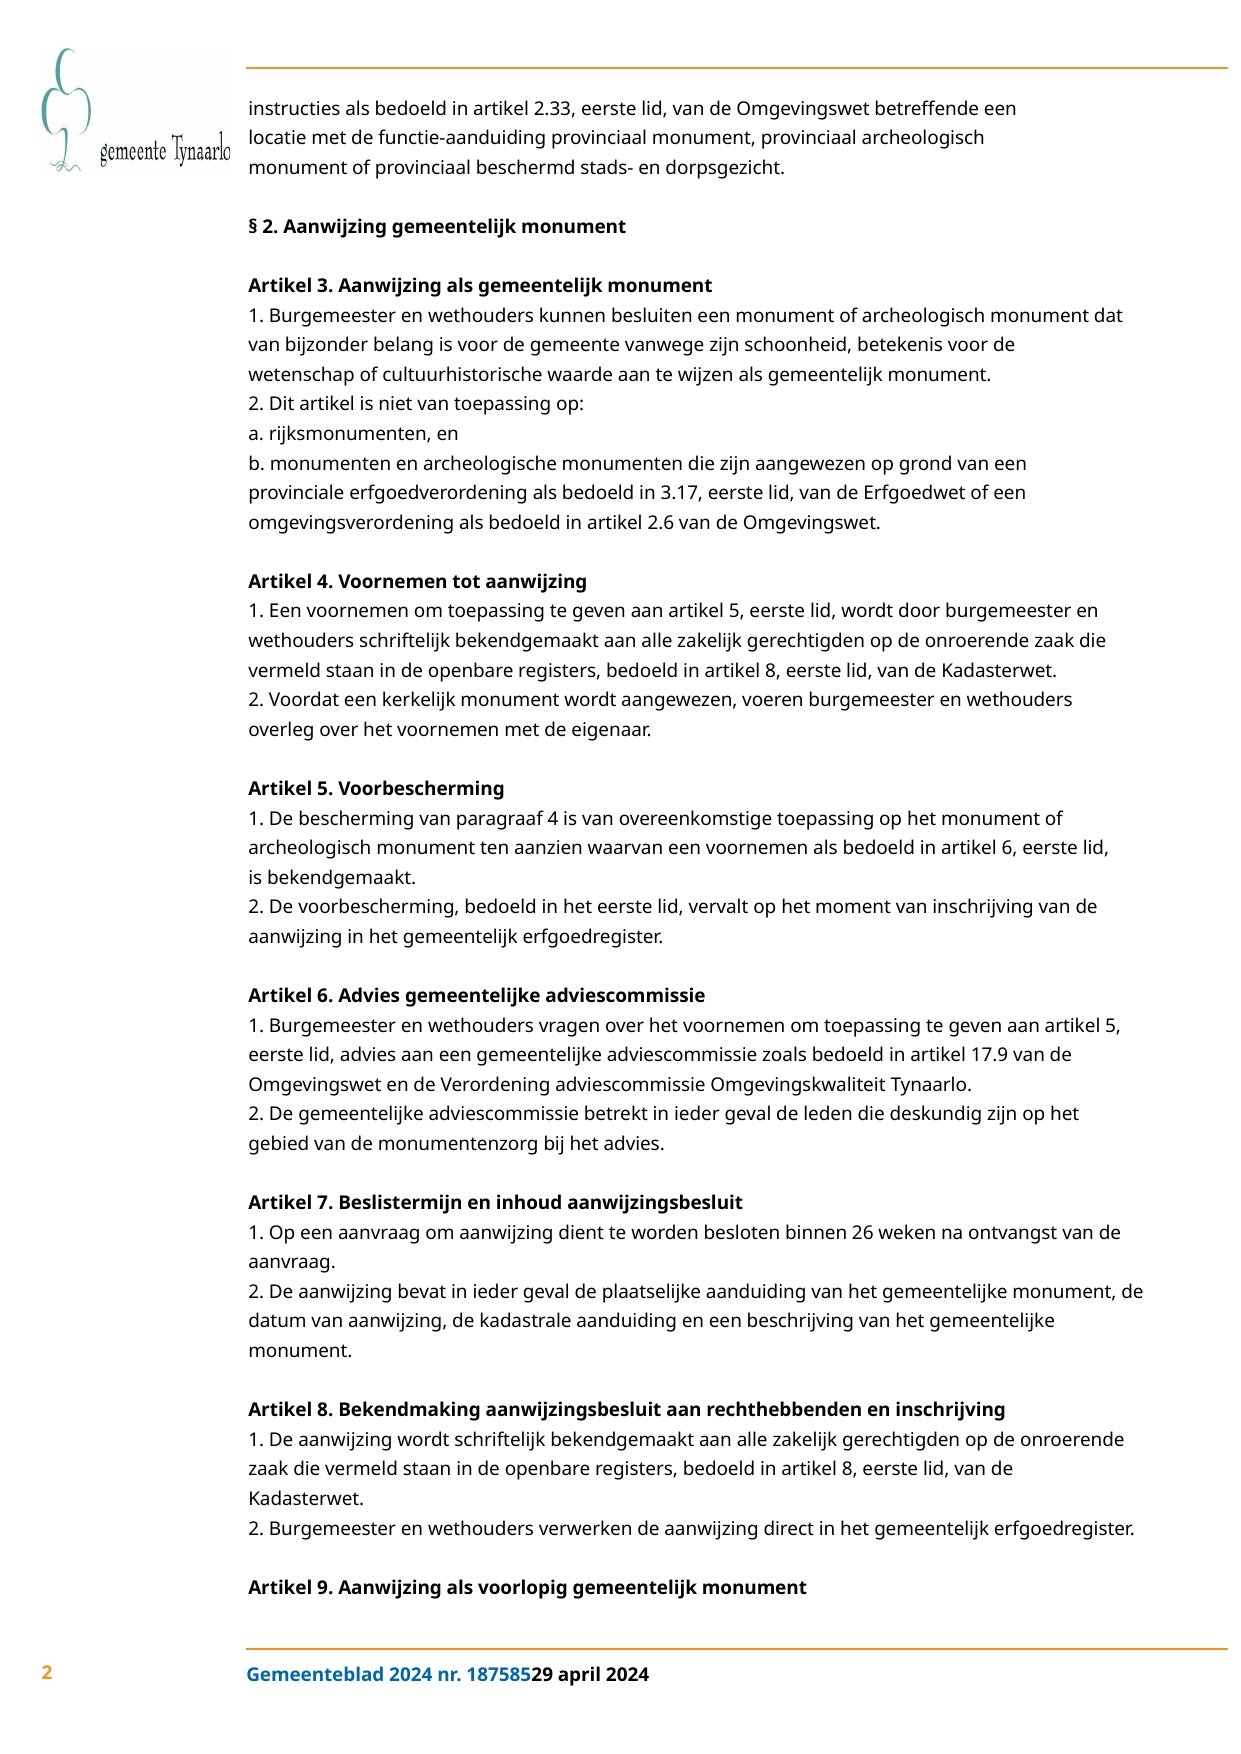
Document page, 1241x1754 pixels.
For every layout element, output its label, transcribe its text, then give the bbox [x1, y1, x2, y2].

text omgevingsverordening als bedoeld in artikel 2.6 van de Omgevingswet. [248, 509, 1152, 535]
text monument of provinciaal beschermd stads- en dorpsgezicht. [248, 154, 1152, 180]
text wethouders schriftelijk bekendgemaakt aan alle zakelijk gerechtigden op de onroerende zaak die [248, 627, 1152, 653]
text 2. De voorbescherming, bedoeld in het eerste lid, vervalt op het moment van inschrijving van de [248, 893, 1152, 919]
text zaak die vermeld staan in de openbare registers, bedoeld in artikel 8, eerste lid, van de [248, 1456, 1152, 1481]
text vermeld staan in de openbare registers, bedoeld in artikel 8, eerste lid, van de Kadasterwet. [248, 657, 1152, 683]
text 1. Burgemeester en wethouders kunnen besluiten een monument of archeologisch monument dat [248, 302, 1152, 328]
text Artikel 3. Aanwijzing als gemeentelijk monument [248, 272, 1152, 298]
text Artikel 7. Beslistermijn en inhoud aanwijzingsbesluit [248, 1189, 1152, 1215]
text 1. Op een aanvraag om aanwijzing dient te worden besloten binnen 26 weken na ontvangst van de [248, 1219, 1152, 1245]
text 1. De aanwijzing wordt schriftelijk bekendgemaakt aan alle zakelijk gerechtigden op de onroerende [248, 1426, 1152, 1452]
text Kadasterwet. [248, 1485, 1152, 1511]
text Artikel 4. Voornemen tot aanwijzing [248, 568, 1152, 594]
text gebied van de monumentenzorg bij het advies. [248, 1130, 1152, 1156]
text 2. Dit artikel is niet van toepassing op: [248, 391, 1152, 416]
text Artikel 8. Bekendmaking aanwijzingsbesluit aan rechthebbenden en inschrijving [248, 1396, 1152, 1422]
text Artikel 6. Advies gemeentelijke adviescommissie [248, 982, 1152, 1008]
text aanwijzing in het gemeentelijk erfgoedregister. [248, 923, 1152, 949]
picture [41, 47, 231, 172]
text Artikel 5. Voorbescherming [248, 775, 1152, 801]
text Omgevingswet en de Verordening adviescommissie Omgevingskwaliteit Tynaarlo. [248, 1071, 1152, 1097]
text locatie met de functie-aanduiding provinciaal monument, provinciaal archeologisch [248, 124, 1152, 150]
text 1. Een voornemen om toepassing te geven aan artikel 5, eerste lid, wordt door burgemeester en [248, 598, 1152, 623]
text van bijzonder belang is voor de gemeente vanwege zijn schoonheid, betekenis voor de [248, 331, 1152, 357]
text is bekendgemaakt. [248, 864, 1152, 890]
text overleg over het voornemen met de eigenaar. [248, 716, 1152, 742]
text 2. De aanwijzing bevat in ieder geval de plaatselijke aanduiding van het gemeentelijke monument, de [248, 1278, 1152, 1304]
text provinciale erfgoedverordening als bedoeld in 3.17, eerste lid, van de Erfgoedwet of een [248, 479, 1152, 505]
text monument. [248, 1337, 1152, 1363]
text § 2. Aanwijzing gemeentelijk monument [248, 213, 1152, 239]
text 2. De gemeentelijke adviescommissie betrekt in ieder geval de leden die deskundig zijn op het [248, 1101, 1152, 1126]
text b. monumenten en archeologische monumenten die zijn aangewezen op grond van een [248, 450, 1152, 476]
text archeologisch monument ten aanzien waarvan een voornemen als bedoeld in artikel 6, eerste lid, [248, 834, 1152, 860]
text 1. De bescherming van paragraaf 4 is van overeenkomstige toepassing op het monument of [248, 805, 1152, 831]
text eerste lid, advies aan een gemeentelijke adviescommissie zoals bedoeld in artikel 17.9 van de [248, 1041, 1152, 1067]
text 2. Burgemeester en wethouders verwerken de aanwijzing direct in het gemeentelijk erfgoedregister. [248, 1515, 1152, 1541]
text wetenschap of cultuurhistorische waarde aan te wijzen als gemeentelijk monument. [248, 361, 1152, 387]
text 1. Burgemeester en wethouders vragen over het voornemen om toepassing te geven aan artikel 5, [248, 1012, 1152, 1038]
text Artikel 9. Aanwijzing als voorlopig gemeentelijk monument [248, 1574, 1152, 1600]
text a. rijksmonumenten, en [248, 420, 1152, 446]
text 2. Voordat een kerkelijk monument wordt aangewezen, voeren burgemeester en wethouders [248, 686, 1152, 712]
text instructies als bedoeld in artikel 2.33, eerste lid, van de Omgevingswet betreffende een [248, 95, 1152, 121]
text datum van aanwijzing, de kadastrale aanduiding en een beschrijving van het gemeentelijke [248, 1308, 1152, 1333]
text aanvraag. [248, 1248, 1152, 1274]
